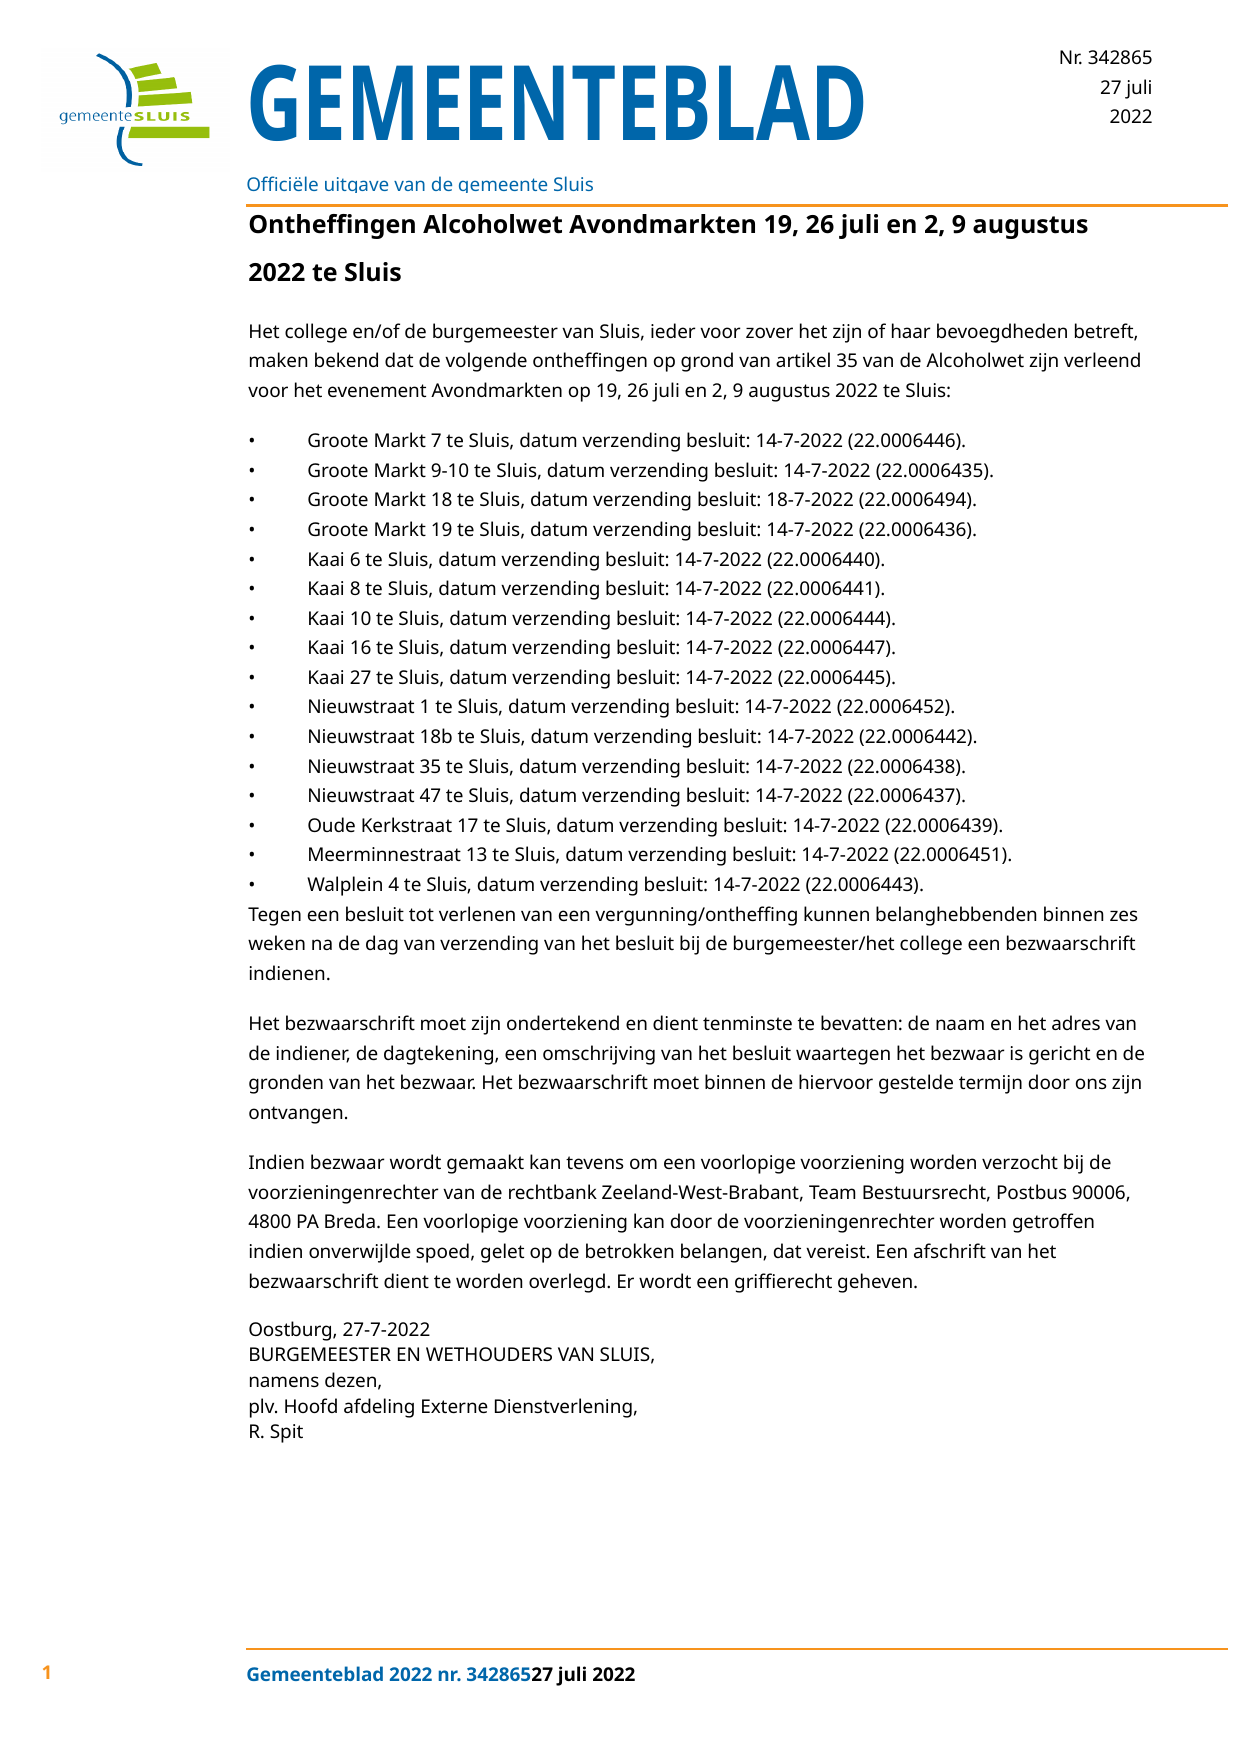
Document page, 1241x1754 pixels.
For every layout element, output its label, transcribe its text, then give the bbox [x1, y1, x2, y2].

list Nieuwstraat 35 te Sluis, datum verzending besluit: 14-7-2022 (22.0006438). [248, 753, 1152, 779]
text Ontheffingen Alcoholwet Avondmarkten 19, 26 juli en 2, 9 augustus 2022 te Sluis [248, 207, 1152, 288]
list Groote Markt 18 te Sluis, datum verzending besluit: 18-7-2022 (22.0006494). [248, 487, 1152, 512]
text BURGEMEESTER EN WETHOUDERS VAN SLUIS, [248, 1341, 1152, 1367]
list Kaai 16 te Sluis, datum verzending besluit: 14-7-2022 (22.0006447). [248, 634, 1152, 660]
list Walplein 4 te Sluis, datum verzending besluit: 14-7-2022 (22.0006443). [248, 871, 1152, 897]
list Kaai 8 te Sluis, datum verzending besluit: 14-7-2022 (22.0006441). [248, 575, 1152, 601]
text Het college en/of de burgemeester van Sluis, ieder voor zover het zijn of haar bevoegdheden betreft, maken bekend dat de volgende ontheffingen op grond van artikel 35 van de Alcoholwet zijn verleend voor het evenement Avondmarkten op 19, 26 juli en 2, 9 augustus 2022 te Sluis: [248, 318, 1152, 403]
list Oude Kerkstraat 17 te Sluis, datum verzending besluit: 14-7-2022 (22.0006439). [248, 812, 1152, 838]
list Groote Markt 19 te Sluis, datum verzending besluit: 14-7-2022 (22.0006436). [248, 516, 1152, 542]
text plv. Hoofd afdeling Externe Dienstverlening, [248, 1393, 1152, 1419]
text R. Spit [248, 1419, 1152, 1444]
list Meerminnestraat 13 te Sluis, datum verzending besluit: 14-7-2022 (22.0006451). [248, 842, 1152, 867]
text namens dezen, [248, 1367, 1152, 1393]
list Kaai 6 te Sluis, datum verzending besluit: 14-7-2022 (22.0006440). [248, 546, 1152, 572]
text Tegen een besluit tot verlenen van een vergunning/ontheffing kunnen belanghebbenden binnen zes weken na de dag van verzending van het besluit bij de burgemeester/het college een bezwaarschrift indienen. [248, 901, 1152, 986]
text Indien bezwaar wordt gemaakt kan tevens om een voorlopige voorziening worden verzocht bij de voorzieningenrechter van de rechtbank Zeeland-West-Brabant, Team Bestuursrecht, Postbus 90006, 4800 PA Breda. Een voorlopige voorziening kan door de voorzieningenrechter worden getroffen indien onverwijlde spoed, gelet op de betrokken belangen, dat vereist. Een afschrift van het bezwaarschrift dient te worden overlegd. Er wordt een griffierecht geheven. [248, 1149, 1152, 1294]
list Groote Markt 9-10 te Sluis, datum verzending besluit: 14-7-2022 (22.0006435). [248, 457, 1152, 483]
text Het bezwaarschrift moet zijn ondertekend en dient tenminste te bevatten: de naam en het adres van de indiener, de dagtekening, een omschrijving van het besluit waartegen het bezwaar is gericht en de gronden van het bezwaar. Het bezwaarschrift moet binnen de hiervoor gestelde termijn door ons zijn ontvangen. [248, 1010, 1152, 1125]
list Nieuwstraat 47 te Sluis, datum verzending besluit: 14-7-2022 (22.0006437). [248, 782, 1152, 808]
text Oostburg, 27-7-2022 [248, 1316, 1152, 1341]
picture [41, 47, 231, 172]
list Nieuwstraat 1 te Sluis, datum verzending besluit: 14-7-2022 (22.0006452). [248, 694, 1152, 719]
list Nieuwstraat 18b te Sluis, datum verzending besluit: 14-7-2022 (22.0006442). [248, 723, 1152, 749]
list Kaai 10 te Sluis, datum verzending besluit: 14-7-2022 (22.0006444). [248, 605, 1152, 631]
list Kaai 27 te Sluis, datum verzending besluit: 14-7-2022 (22.0006445). [248, 664, 1152, 690]
list Groote Markt 7 te Sluis, datum verzending besluit: 14-7-2022 (22.0006446). [248, 427, 1152, 453]
